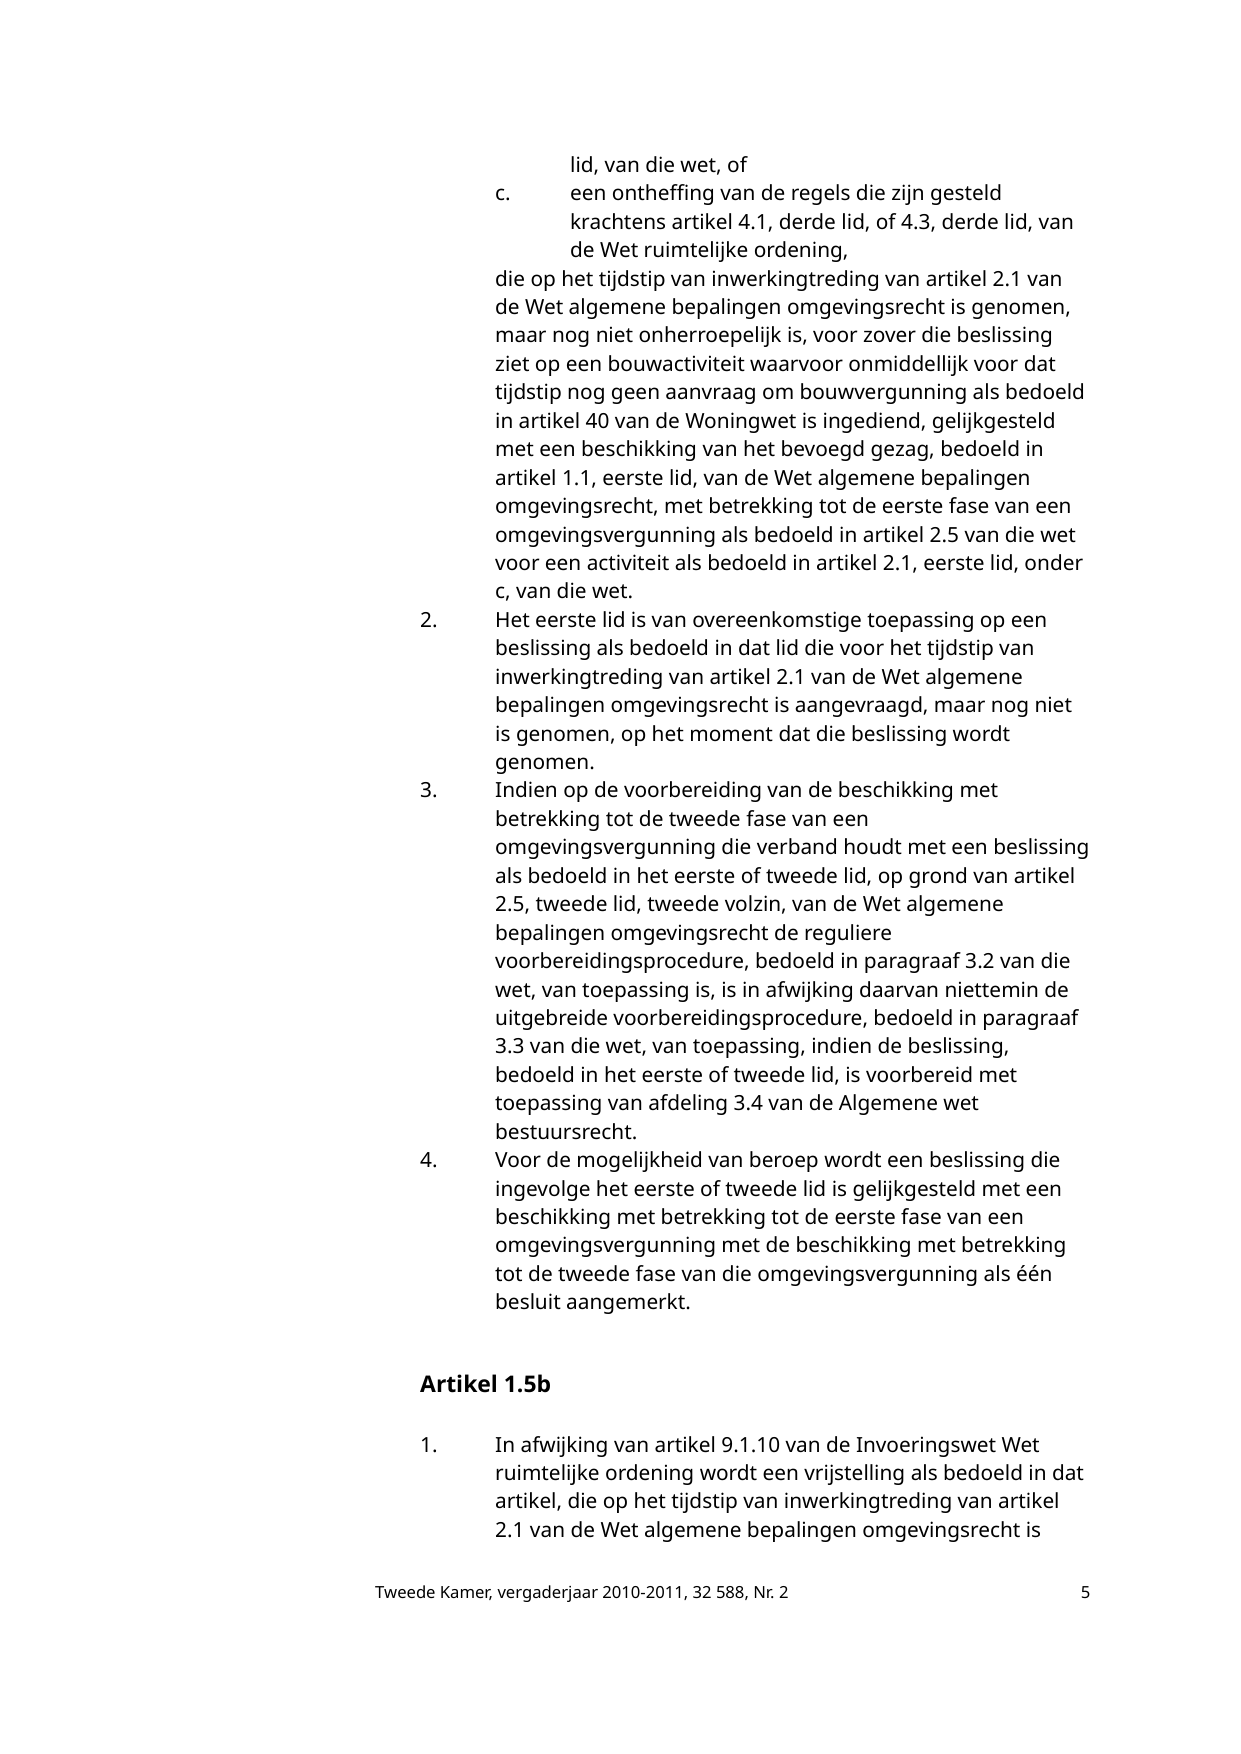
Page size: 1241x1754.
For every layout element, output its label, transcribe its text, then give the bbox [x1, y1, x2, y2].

list die op het tijdstip van inwerkingtreding van artikel 2.1 van de Wet algemene bepalingen omgevingsrecht is genomen, maar nog niet onherroepelijk is, voor zover die beslissing ziet op een bouwactiviteit waarvoor onmiddellijk voor dat tijdstip nog geen aanvraag om bouwvergunning als bedoeld in artikel 40 van de Woningwet is ingediend, gelijkgesteld met een beschikking van het bevoegd gezag, bedoeld in artikel 1.1, eerste lid, van de Wet algemene bepalingen omgevingsrecht, met betrekking tot de eerste fase van een omgevingsvergunning als bedoeld in artikel 2.5 van die wet voor een activiteit als bedoeld in artikel 2.1, eerste lid, onder c, van die wet. [420, 264, 1090, 605]
list een ontheffing van de regels die zijn gesteld krachtens artikel 4.1, derde lid, of 4.3, derde lid, van de Wet ruimtelijke ordening, [495, 178, 1090, 264]
list lid, van die wet, of [495, 150, 1090, 178]
list Het eerste lid is van overeenkomstige toepassing op een beslissing als bedoeld in dat lid die voor het tijdstip van inwerkingtreding van artikel 2.1 van de Wet algemene bepalingen omgevingsrecht is aangevraagd, maar nog niet is genomen, op het moment dat die beslissing wordt genomen. [420, 605, 1090, 776]
list In afwijking van artikel 9.1.10 van de Invoeringswet Wet ruimtelijke ordening wordt een vrijstelling als bedoeld in dat artikel, die op het tijdstip van inwerkingtreding van artikel 2.1 van de Wet algemene bepalingen omgevingsrecht is [420, 1430, 1090, 1543]
list Voor de mogelijkheid van beroep wordt een beslissing die ingevolge het eerste of tweede lid is gelijkgesteld met een beschikking met betrekking tot de eerste fase van een omgevingsvergunning met de beschikking met betrekking tot de tweede fase van die omgevingsvergunning als één besluit aangemerkt. [420, 1145, 1090, 1316]
list Indien op de voorbereiding van de beschikking met betrekking tot de tweede fase van een omgevingsvergunning die verband houdt met een beslissing als bedoeld in het eerste of tweede lid, op grond van artikel 2.5, tweede lid, tweede volzin, van de Wet algemene bepalingen omgevingsrecht de reguliere voorbereidingsprocedure, bedoeld in paragraaf 3.2 van die wet, van toepassing is, is in afwijking daarvan niettemin de uitgebreide voorbereidingsprocedure, bedoeld in paragraaf 3.3 van die wet, van toepassing, indien de beslissing, bedoeld in het eerste of tweede lid, is voorbereid met toepassing van afdeling 3.4 van de Algemene wet bestuursrecht. [420, 776, 1090, 1145]
subtitle Artikel 1.5b [420, 1368, 1090, 1400]
